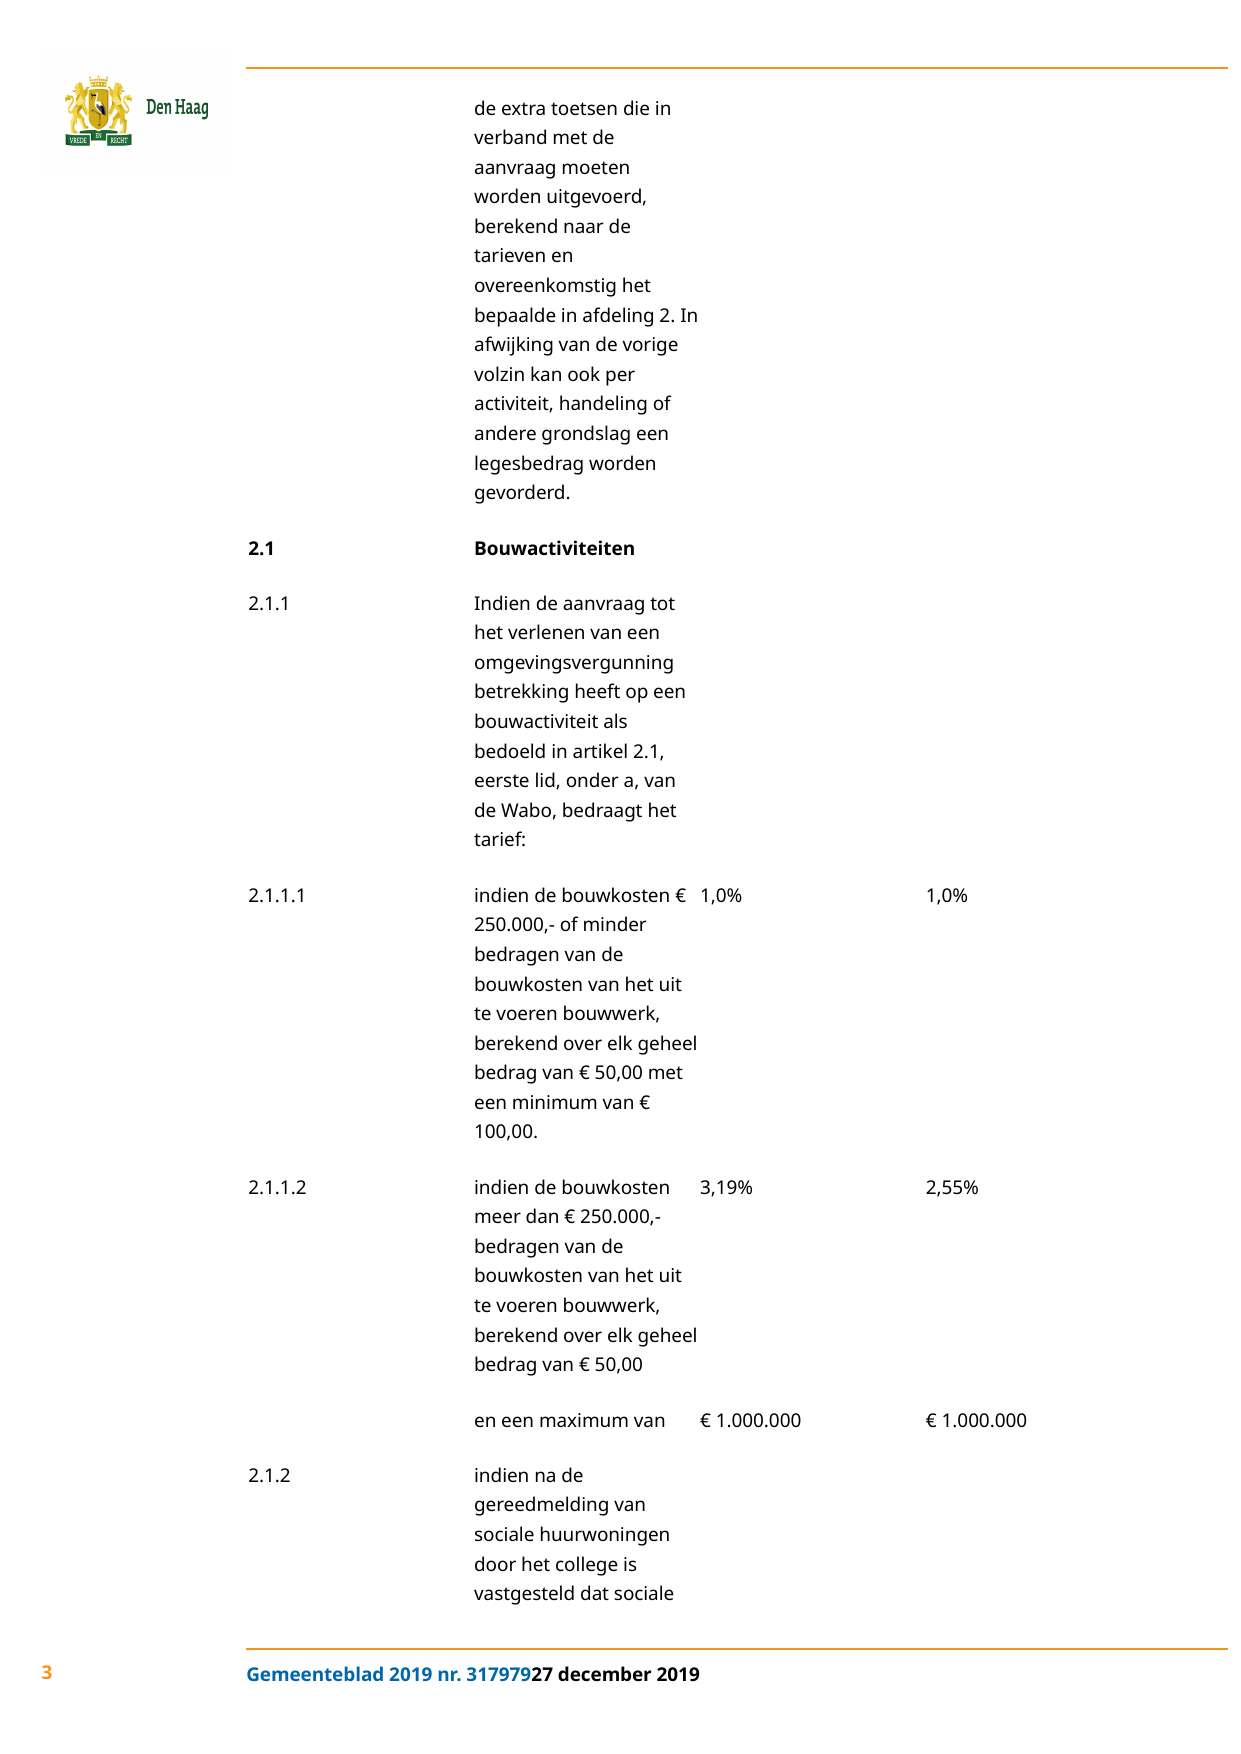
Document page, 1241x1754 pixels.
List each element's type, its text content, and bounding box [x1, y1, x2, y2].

table_cell Indien de aanvraag tot het verlenen van een omgevingsvergunning betrekking heeft op een bouwactiviteit als bedoeld in artikel 2.1, eerste lid, onder a, van de Wabo, bedraagt het tarief: [474, 590, 700, 882]
table_cell [926, 590, 1152, 882]
table_cell 1,0% [926, 882, 1152, 1174]
table_cell en een maximum van [474, 1407, 700, 1462]
table_cell 2.1.2 [248, 1462, 474, 1606]
table_cell 2,55% [926, 1174, 1152, 1407]
table_cell 2.1.1.2 [248, 1174, 474, 1407]
table_cell indien de bouwkosten meer dan € 250.000,- bedragen van de bouwkosten van het uit te voeren bouwwerk, berekend over elk geheel bedrag van € 50,00 [474, 1174, 700, 1407]
table_cell [926, 95, 1152, 535]
table_cell [700, 95, 926, 535]
table_cell indien na de gereedmelding van sociale huurwoningen door het college is vastgesteld dat sociale [474, 1462, 700, 1606]
table_cell [926, 535, 1152, 590]
table_cell [248, 1407, 474, 1462]
table_cell 2.1.1.1 [248, 882, 474, 1174]
table_cell [248, 95, 474, 535]
table_cell [700, 1462, 926, 1606]
table_cell [700, 590, 926, 882]
table_cell € 1.000.000 [926, 1407, 1152, 1462]
table_cell Bouwactiviteiten [474, 535, 700, 590]
table_cell [700, 535, 926, 590]
picture [41, 47, 231, 172]
table_cell 2.1 [248, 535, 474, 590]
table_cell € 1.000.000 [700, 1407, 926, 1462]
table_cell indien de bouwkosten € 250.000,- of minder bedragen van de bouwkosten van het uit te voeren bouwwerk, berekend over elk geheel bedrag van € 50,00 met een minimum van € 100,00. [474, 882, 700, 1174]
table_cell [926, 1462, 1152, 1606]
table_cell 3,19% [700, 1174, 926, 1407]
table_cell 1,0% [700, 882, 926, 1174]
table_cell 2.1.1 [248, 590, 474, 882]
table_cell de extra toetsen die in verband met de aanvraag moeten worden uitgevoerd, berekend naar de tarieven en overeenkomstig het bepaalde in afdeling 2. In afwijking van de vorige volzin kan ook per activiteit, handeling of andere grondslag een legesbedrag worden gevorderd. [474, 95, 700, 535]
